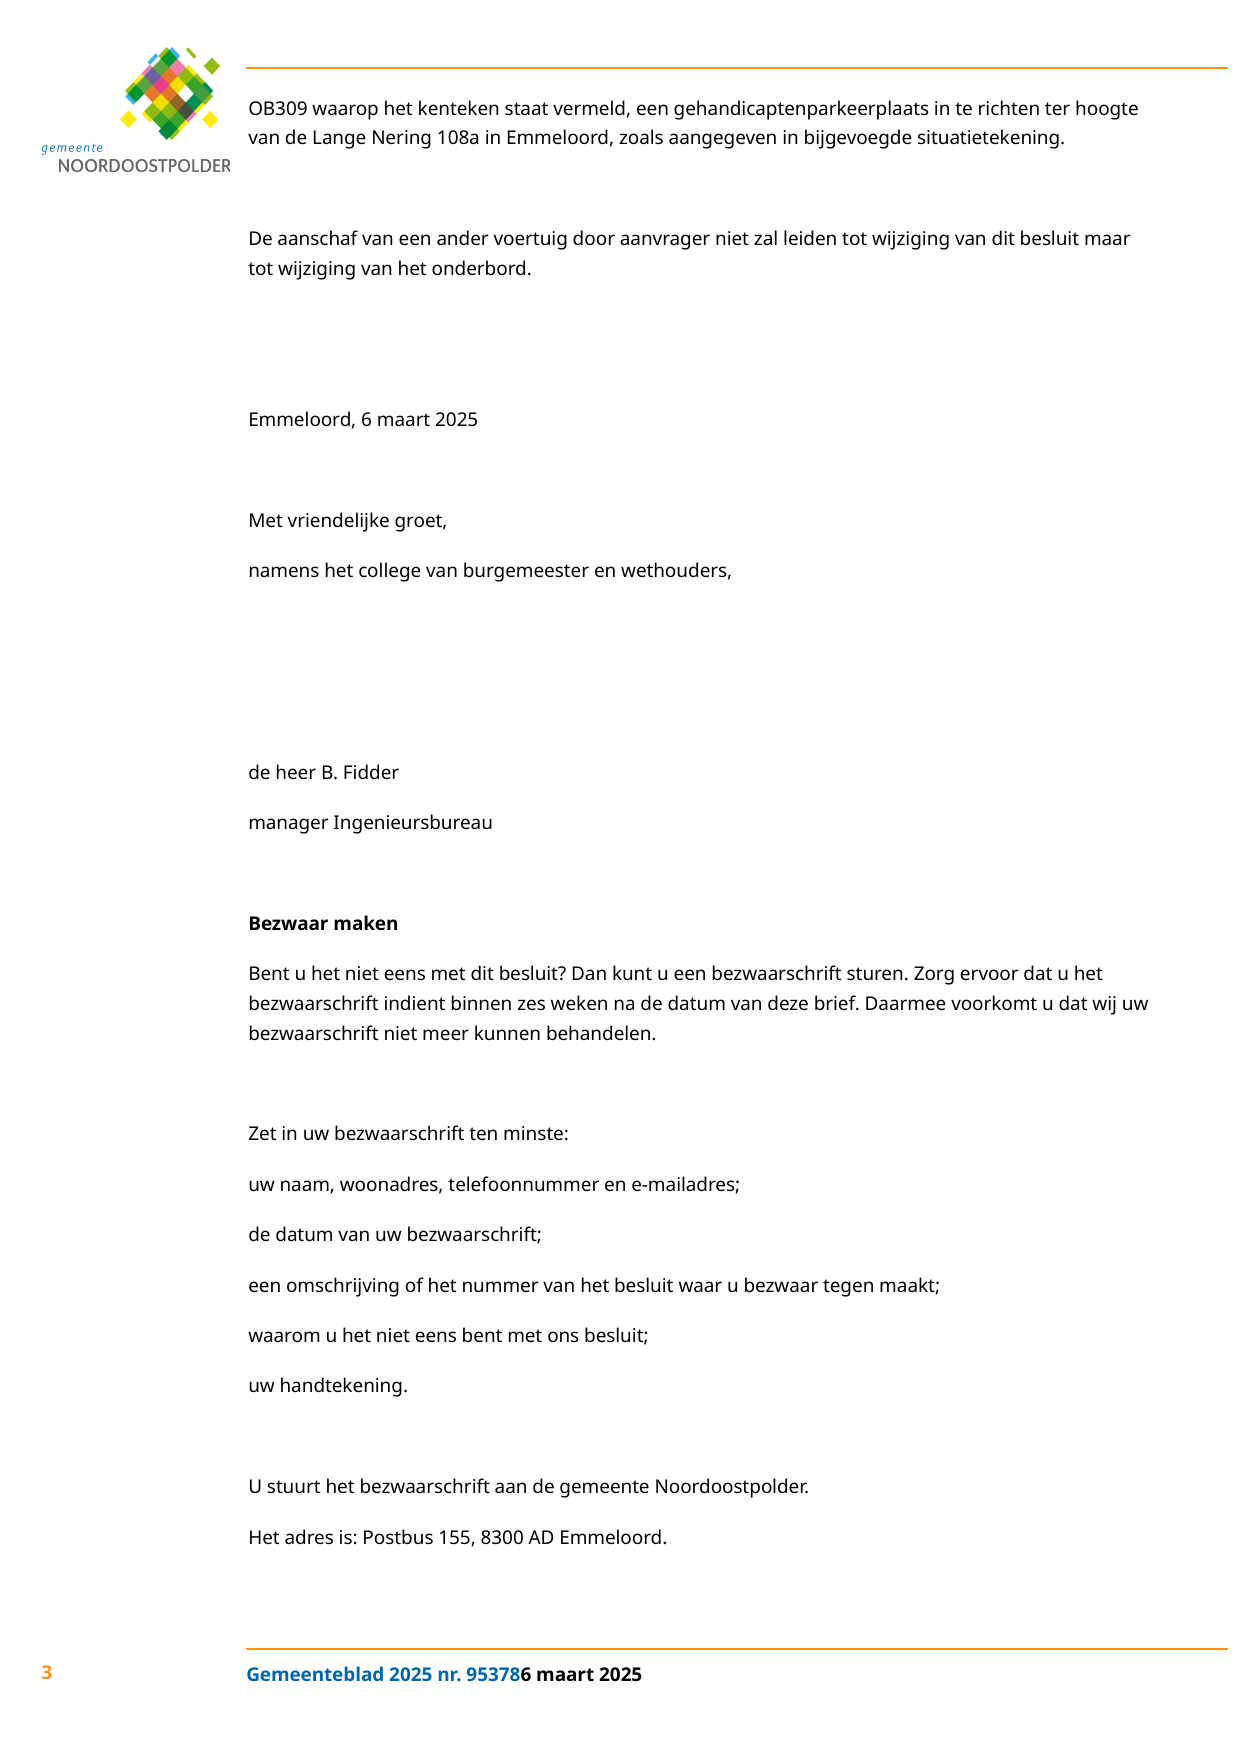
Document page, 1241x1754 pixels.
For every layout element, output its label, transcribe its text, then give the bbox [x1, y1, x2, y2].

text De aanschaf van een ander voertuig door aanvrager niet zal leiden tot wijziging van dit besluit maar tot wijziging van het onderbord. [248, 225, 1152, 281]
text de heer B. Fidder [248, 759, 1152, 785]
text Emmeloord, 6 maart 2025 [248, 406, 1152, 432]
text Zet in uw bezwaarschrift ten minste: [248, 1121, 1152, 1146]
text Bent u het niet eens met dit besluit? Dan kunt u een bezwaarschrift sturen. Zorg ervoor dat u het bezwaarschrift indient binnen zes weken na de datum van deze brief. Daarmee voorkomt u dat wij uw bezwaarschrift niet meer kunnen behandelen. [248, 961, 1152, 1046]
text Bezwaar maken [248, 910, 1152, 936]
text Het adres is: Postbus 155, 8300 AD Emmeloord. [248, 1524, 1152, 1550]
text U stuurt het bezwaarschrift aan de gemeente Noordoostpolder. [248, 1473, 1152, 1499]
text manager Ingenieursbureau [248, 809, 1152, 835]
text namens het college van burgemeester en wethouders, [248, 557, 1152, 583]
text uw naam, woonadres, telefoonnummer en e-mailadres; [248, 1171, 1152, 1197]
text OB309 waarop het kenteken staat vermeld, een gehandicaptenparkeerplaats in te richten ter hoogte van de Lange Nering 108a in Emmeloord, zoals aangegeven in bijgevoegde situatietekening. [248, 95, 1152, 150]
text de datum van uw bezwaarschrift; [248, 1221, 1152, 1247]
text waarom u het niet eens bent met ons besluit; [248, 1322, 1152, 1348]
text uw handtekening. [248, 1373, 1152, 1398]
text een omschrijving of het nummer van het besluit waar u bezwaar tegen maakt; [248, 1272, 1152, 1298]
text Met vriendelijke groet, [248, 507, 1152, 533]
picture [41, 47, 231, 172]
